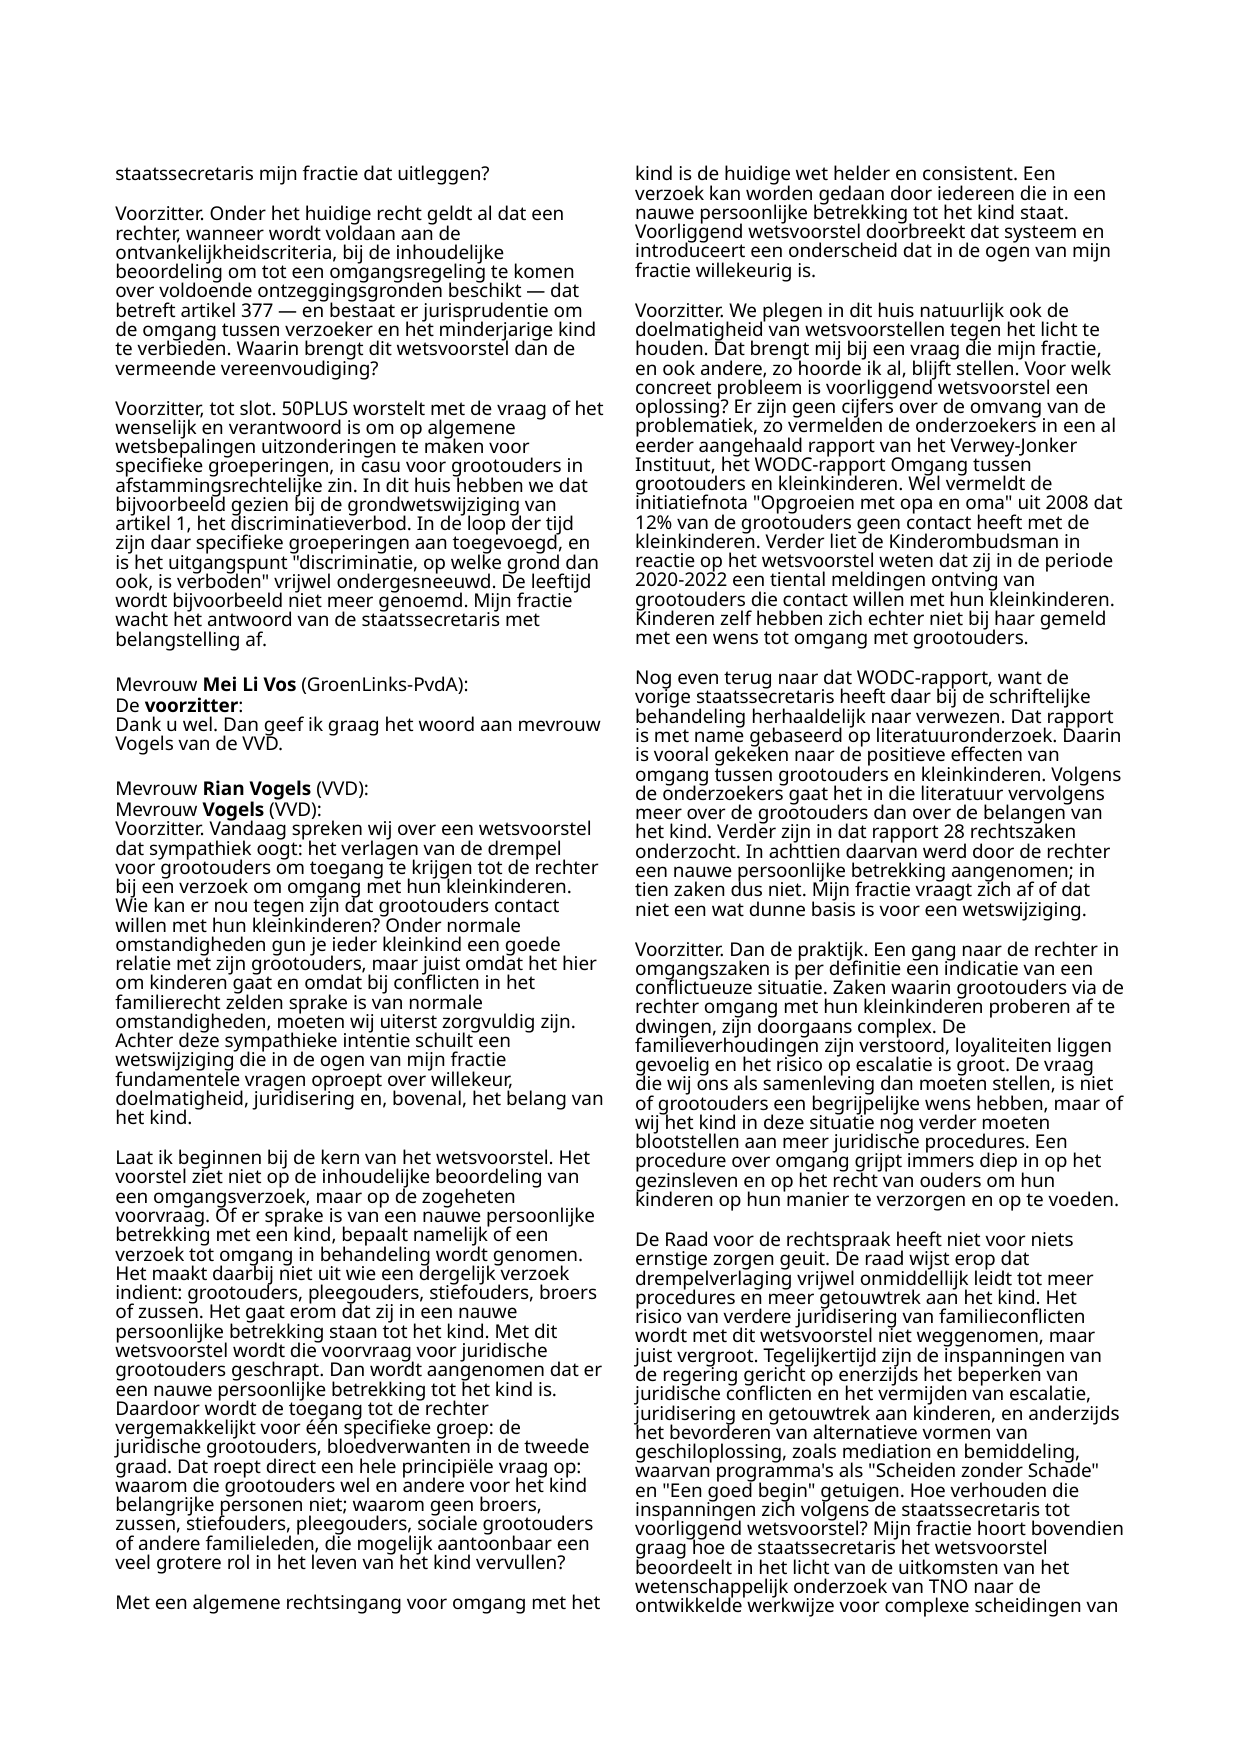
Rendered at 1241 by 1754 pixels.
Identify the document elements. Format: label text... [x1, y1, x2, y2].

text Mevrouw Vogels (VVD): [115, 801, 605, 820]
text Voorzitter. Vandaag spreken wij over een wetsvoorstel dat sympathiek oogt: het verlagen van de drempel voor grootouders om toegang te krijgen tot de rechter bij een verzoek om omgang met hun kleinkinderen. Wie kan er nou tegen zijn dat grootouders contact willen met hun kleinkinderen? Onder normale omstandigheden gun je ieder kleinkind een goede relatie met zijn grootouders, maar juist omdat het hier om kinderen gaat en omdat bij conflicten in het familierecht zelden sprake is van normale omstandigheden, moeten wij uiterst zorgvuldig zijn. Achter deze sympathieke intentie schuilt een wetswijziging die in de ogen van mijn fractie fundamentele vragen oproept over willekeur, doelmatigheid, juridisering en, bovenal, het belang van het kind. [115, 820, 605, 1128]
text Mevrouw Mei Li Vos (GroenLinks-PvdA): [115, 671, 605, 697]
text Mevrouw Rian Vogels (VVD): [115, 775, 605, 801]
text De Raad voor de rechtspraak heeft niet voor niets ernstige zorgen geuit. De raad wijst erop dat drempelverlaging vrijwel onmiddellijk leidt tot meer procedures en meer getouwtrek aan het kind. Het risico van verdere juridisering van familieconflicten wordt met dit wetsvoorstel niet weggenomen, maar juist vergroot. Tegelijkertijd zijn de inspanningen van de regering gericht op enerzijds het beperken van juridische conflicten en het vermijden van escalatie, juridisering en getouwtrek aan kinderen, en anderzijds het bevorderen van alternatieve vormen van geschiloplossing, zoals mediation en bemiddeling, waarvan programma's als "Scheiden zonder Schade" en "Een goed begin" getuigen. Hoe verhouden die inspanningen zich volgens de staatssecretaris tot voorliggend wetsvoorstel? Mijn fractie hoort bovendien graag hoe de staatssecretaris het wetsvoorstel beoordeelt in het licht van de uitkomsten van het wetenschappelijk onderzoek van TNO naar de ontwikkelde werkwijze voor complexe scheidingen van [635, 1231, 1125, 1616]
text Laat ik beginnen bij de kern van het wetsvoorstel. Het voorstel ziet niet op de inhoudelijke beoordeling van een omgangsverzoek, maar op de zogeheten voorvraag. Of er sprake is van een nauwe persoonlijke betrekking met een kind, bepaalt namelijk of een verzoek tot omgang in behandeling wordt genomen. Het maakt daarbij niet uit wie een dergelijk verzoek indient: grootouders, pleegouders, stiefouders, broers of zussen. Het gaat erom dat zij in een nauwe persoonlijke betrekking staan tot het kind. Met dit wetsvoorstel wordt die voorvraag voor juridische grootouders geschrapt. Dan wordt aangenomen dat er een nauwe persoonlijke betrekking tot het kind is. Daardoor wordt de toegang tot de rechter vergemakkelijkt voor één specifieke groep: de juridische grootouders, bloedverwanten in de tweede graad. Dat roept direct een hele principiële vraag op: waarom die grootouders wel en andere voor het kind belangrijke personen niet; waarom geen broers, zussen, stiefouders, pleegouders, sociale grootouders of andere familieleden, die mogelijk aantoonbaar een veel grotere rol in het leven van het kind vervullen? [115, 1149, 605, 1573]
text Nog even terug naar dat WODC-rapport, want de vorige staatssecretaris heeft daar bij de schriftelijke behandeling herhaaldelijk naar verwezen. Dat rapport is met name gebaseerd op literatuuronderzoek. Daarin is vooral gekeken naar de positieve effecten van omgang tussen grootouders en kleinkinderen. Volgens de onderzoekers gaat het in die literatuur vervolgens meer over de grootouders dan over de belangen van het kind. Verder zijn in dat rapport 28 rechtszaken onderzocht. In achttien daarvan werd door de rechter een nauwe persoonlijke betrekking aangenomen; in tien zaken dus niet. Mijn fractie vraagt zich af of dat niet een wat dunne basis is voor een wetswijziging. [635, 669, 1125, 920]
text Voorzitter. We plegen in dit huis natuurlijk ook de doelmatigheid van wetsvoorstellen tegen het licht te houden. Dat brengt mij bij een vraag die mijn fractie, en ook andere, zo hoorde ik al, blijft stellen. Voor welk concreet probleem is voorliggend wetsvoorstel een oplossing? Er zijn geen cijfers over de omvang van de problematiek, zo vermelden de onderzoekers in een al eerder aangehaald rapport van het Verwey-Jonker Instituut, het WODC-rapport Omgang tussen grootouders en kleinkinderen. Wel vermeldt de initiatiefnota "Opgroeien met opa en oma" uit 2008 dat 12% van de grootouders geen contact heeft met de kleinkinderen. Verder liet de Kinderombudsman in reactie op het wetsvoorstel weten dat zij in de periode 2020-2022 een tiental meldingen ontving van grootouders die contact willen met hun kleinkinderen. Kinderen zelf hebben zich echter niet bij haar gemeld met een wens tot omgang met grootouders. [635, 302, 1125, 648]
text Dank u wel. Dan geef ik graag het woord aan mevrouw Vogels van de VVD. [115, 716, 605, 754]
text kind is de huidige wet helder en consistent. Een verzoek kan worden gedaan door iedereen die in een nauwe persoonlijke betrekking tot het kind staat. Voorliggend wetsvoorstel doorbreekt dat systeem en introduceert een onderscheid dat in de ogen van mijn fractie willekeurig is. [635, 165, 1125, 281]
text De voorzitter: [115, 697, 605, 716]
text Voorzitter. Onder het huidige recht geldt al dat een rechter, wanneer wordt voldaan aan de ontvankelijkheidscriteria, bij de inhoudelijke beoordeling om tot een omgangsregeling te komen over voldoende ontzeggingsgronden beschikt — dat betreft artikel 377 — en bestaat er jurisprudentie om de omgang tussen verzoeker en het minderjarige kind te verbieden. Waarin brengt dit wetsvoorstel dan de vermeende vereenvoudiging? [115, 205, 605, 379]
text Voorzitter. Dan de praktijk. Een gang naar de rechter in omgangszaken is per definitie een indicatie van een conflictueuze situatie. Zaken waarin grootouders via de rechter omgang met hun kleinkinderen proberen af te dwingen, zijn doorgaans complex. De familieverhoudingen zijn verstoord, loyaliteiten liggen gevoelig en het risico op escalatie is groot. De vraag die wij ons als samenleving dan moeten stellen, is niet of grootouders een begrijpelijke wens hebben, maar of wij het kind in deze situatie nog verder moeten blootstellen aan meer juridische procedures. Een procedure over omgang grijpt immers diep in op het gezinsleven en op het recht van ouders om hun kinderen op hun manier te verzorgen en op te voeden. [635, 941, 1125, 1210]
text staatssecretaris mijn fractie dat uitleggen? [115, 165, 605, 184]
text Voorzitter, tot slot. 50PLUS worstelt met de vraag of het wenselijk en verantwoord is om op algemene wetsbepalingen uitzonderingen te maken voor specifieke groeperingen, in casu voor grootouders in afstammingsrechtelijke zin. In dit huis hebben we dat bijvoorbeeld gezien bij de grondwetswijziging van artikel 1, het discriminatieverbod. In de loop der tijd zijn daar specifieke groeperingen aan toegevoegd, en is het uitgangspunt "discriminatie, op welke grond dan ook, is verboden" vrijwel ondergesneeuwd. De leeftijd wordt bijvoorbeeld niet meer genoemd. Mijn fractie wacht het antwoord van de staatssecretaris met belangstelling af. [115, 399, 605, 650]
text Met een algemene rechtsingang voor omgang met het [115, 1594, 605, 1613]
